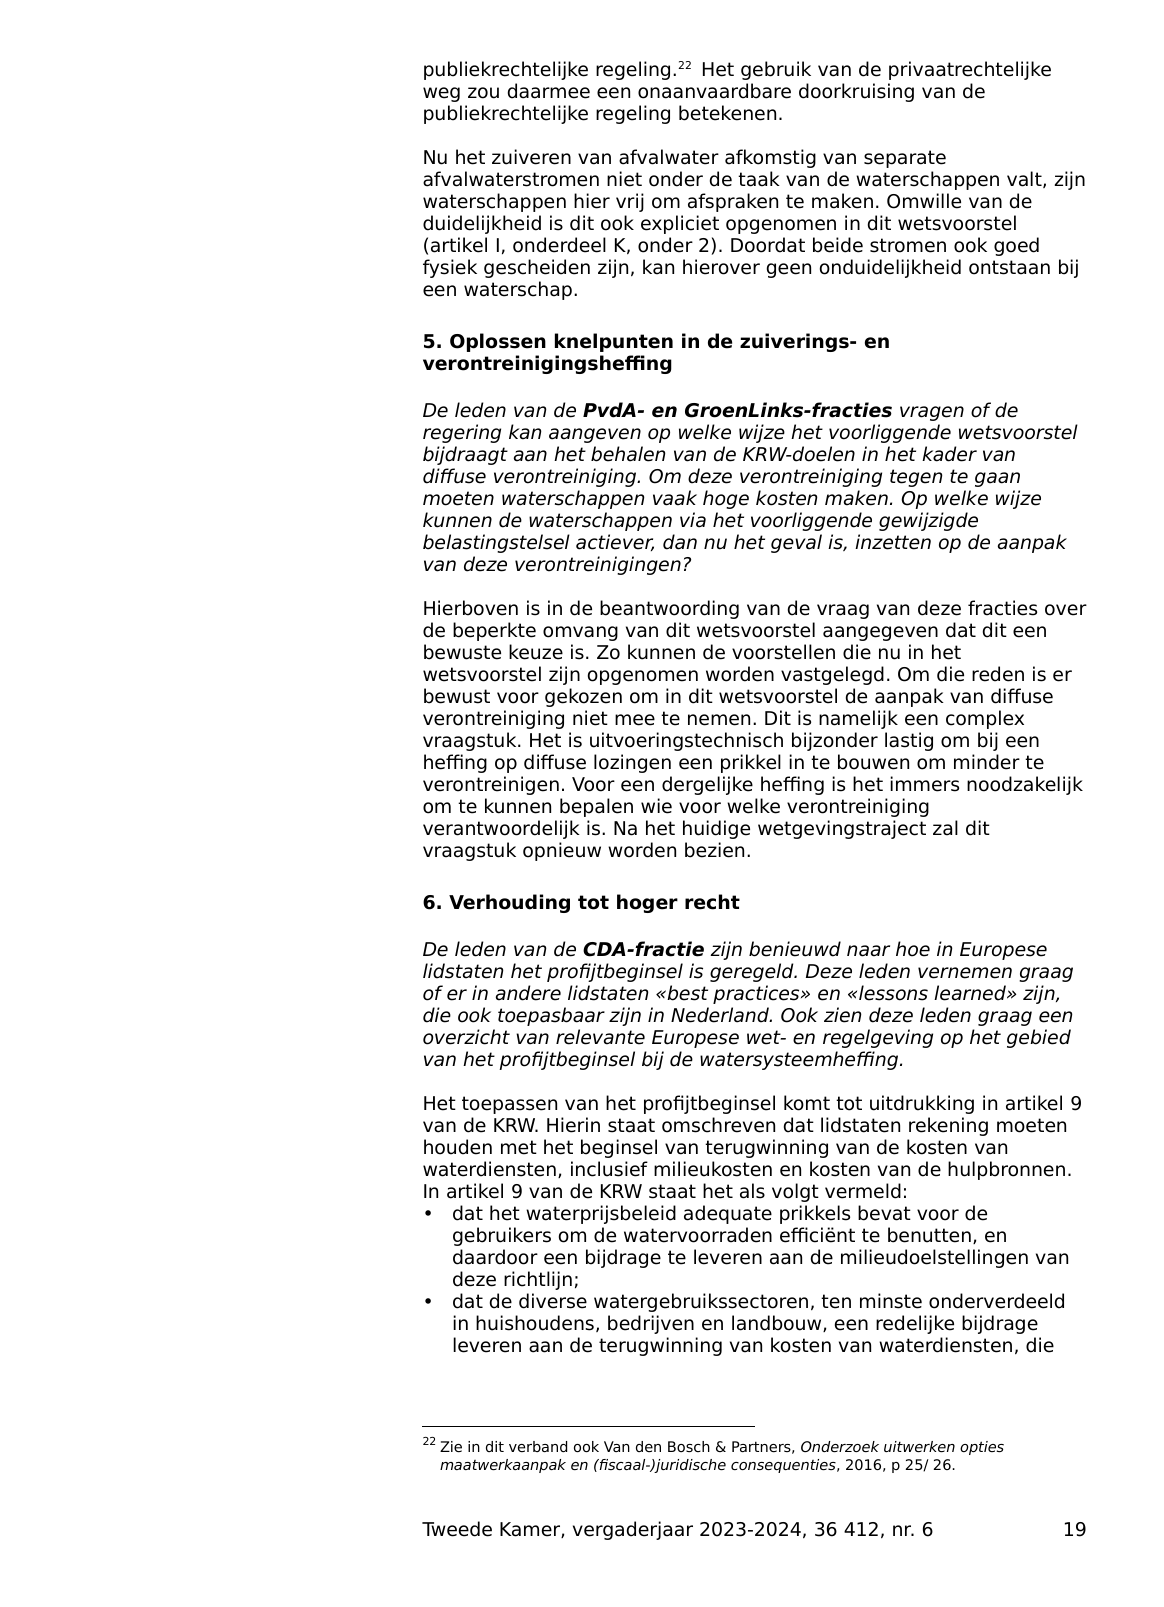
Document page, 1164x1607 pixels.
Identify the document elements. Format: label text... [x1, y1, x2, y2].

text Zie in dit verband ook Van den Bosch & Partners, Onderzoek uitwerken opties maatwerkaanpak en (fiscaal-)juridische consequenties, 2016, p 25/ 26. [422, 1435, 1087, 1474]
text Nu het zuiveren van afvalwater afkomstig van separate afvalwaterstromen niet onder de taak van de waterschappen valt, zijn waterschappen hier vrij om afspraken te maken. Omwille van de duidelijkheid is dit ook expliciet opgenomen in dit wetsvoorstel (artikel I, onderdeel K, onder 2). Doordat beide stromen ook goed fysiek gescheiden zijn, kan hierover geen onduidelijkheid ontstaan bij een waterschap. [422, 147, 1087, 301]
text Het toepassen van het profijtbeginsel komt tot uitdrukking in artikel 9 van de KRW. Hierin staat omschreven dat lidstaten rekening moeten houden met het beginsel van terugwinning van de kosten van waterdiensten, inclusief milieukosten en kosten van de hulpbronnen. In artikel 9 van de KRW staat het als volgt vermeld: [422, 1093, 1087, 1203]
subtitle 6. Verhouding tot hoger recht [422, 892, 1087, 914]
text • dat het waterprijsbeleid adequate prikkels bevat voor de gebruikers om de watervoorraden efficiënt te benutten, en daardoor een bijdrage te leveren aan de milieudoelstellingen van deze richtlijn; [422, 1203, 1087, 1291]
text publiekrechtelijke regeling. Het gebruik van de privaatrechtelijke weg zou daarmee een onaanvaardbare doorkruising van de publiekrechtelijke regeling betekenen. [422, 59, 1087, 125]
text • dat de diverse watergebruikssectoren, ten minste onderverdeeld in huishoudens, bedrijven en landbouw, een redelijke bijdrage leveren aan de terugwinning van kosten van waterdiensten, die [422, 1291, 1087, 1357]
text Hierboven is in de beantwoording van de vraag van deze fracties over de beperkte omvang van dit wetsvoorstel aangegeven dat dit een bewuste keuze is. Zo kunnen de voorstellen die nu in het wetsvoorstel zijn opgenomen worden vastgelegd. Om die reden is er bewust voor gekozen om in dit wetsvoorstel de aanpak van diffuse verontreiniging niet mee te nemen. Dit is namelijk een complex vraagstuk. Het is uitvoeringstechnisch bijzonder lastig om bij een heffing op diffuse lozingen een prikkel in te bouwen om minder te verontreinigen. Voor een dergelijke heffing is het immers noodzakelijk om te kunnen bepalen wie voor welke verontreiniging verantwoordelijk is. Na het huidige wetgevingstraject zal dit vraagstuk opnieuw worden bezien. [422, 598, 1087, 862]
text De leden van de CDA-fractie zijn benieuwd naar hoe in Europese lidstaten het profijtbeginsel is geregeld. Deze leden vernemen graag of er in andere lidstaten «best practices» en «lessons learned» zijn, die ook toepasbaar zijn in Nederland. Ook zien deze leden graag een overzicht van relevante Europese wet- en regelgeving op het gebied van het profijtbeginsel bij de watersysteemheffing. [422, 939, 1087, 1071]
subtitle 5. Oplossen knelpunten in de zuiverings- en verontreinigingsheffing [422, 331, 1087, 375]
text De leden van de PvdA- en GroenLinks-fracties vragen of de regering kan aangeven op welke wijze het voorliggende wetsvoorstel bijdraagt aan het behalen van de KRW-doelen in het kader van diffuse verontreiniging. Om deze verontreiniging tegen te gaan moeten waterschappen vaak hoge kosten maken. Op welke wijze kunnen de waterschappen via het voorliggende gewijzigde belastingstelsel actiever, dan nu het geval is, inzetten op de aanpak van deze verontreinigingen? [422, 400, 1087, 576]
